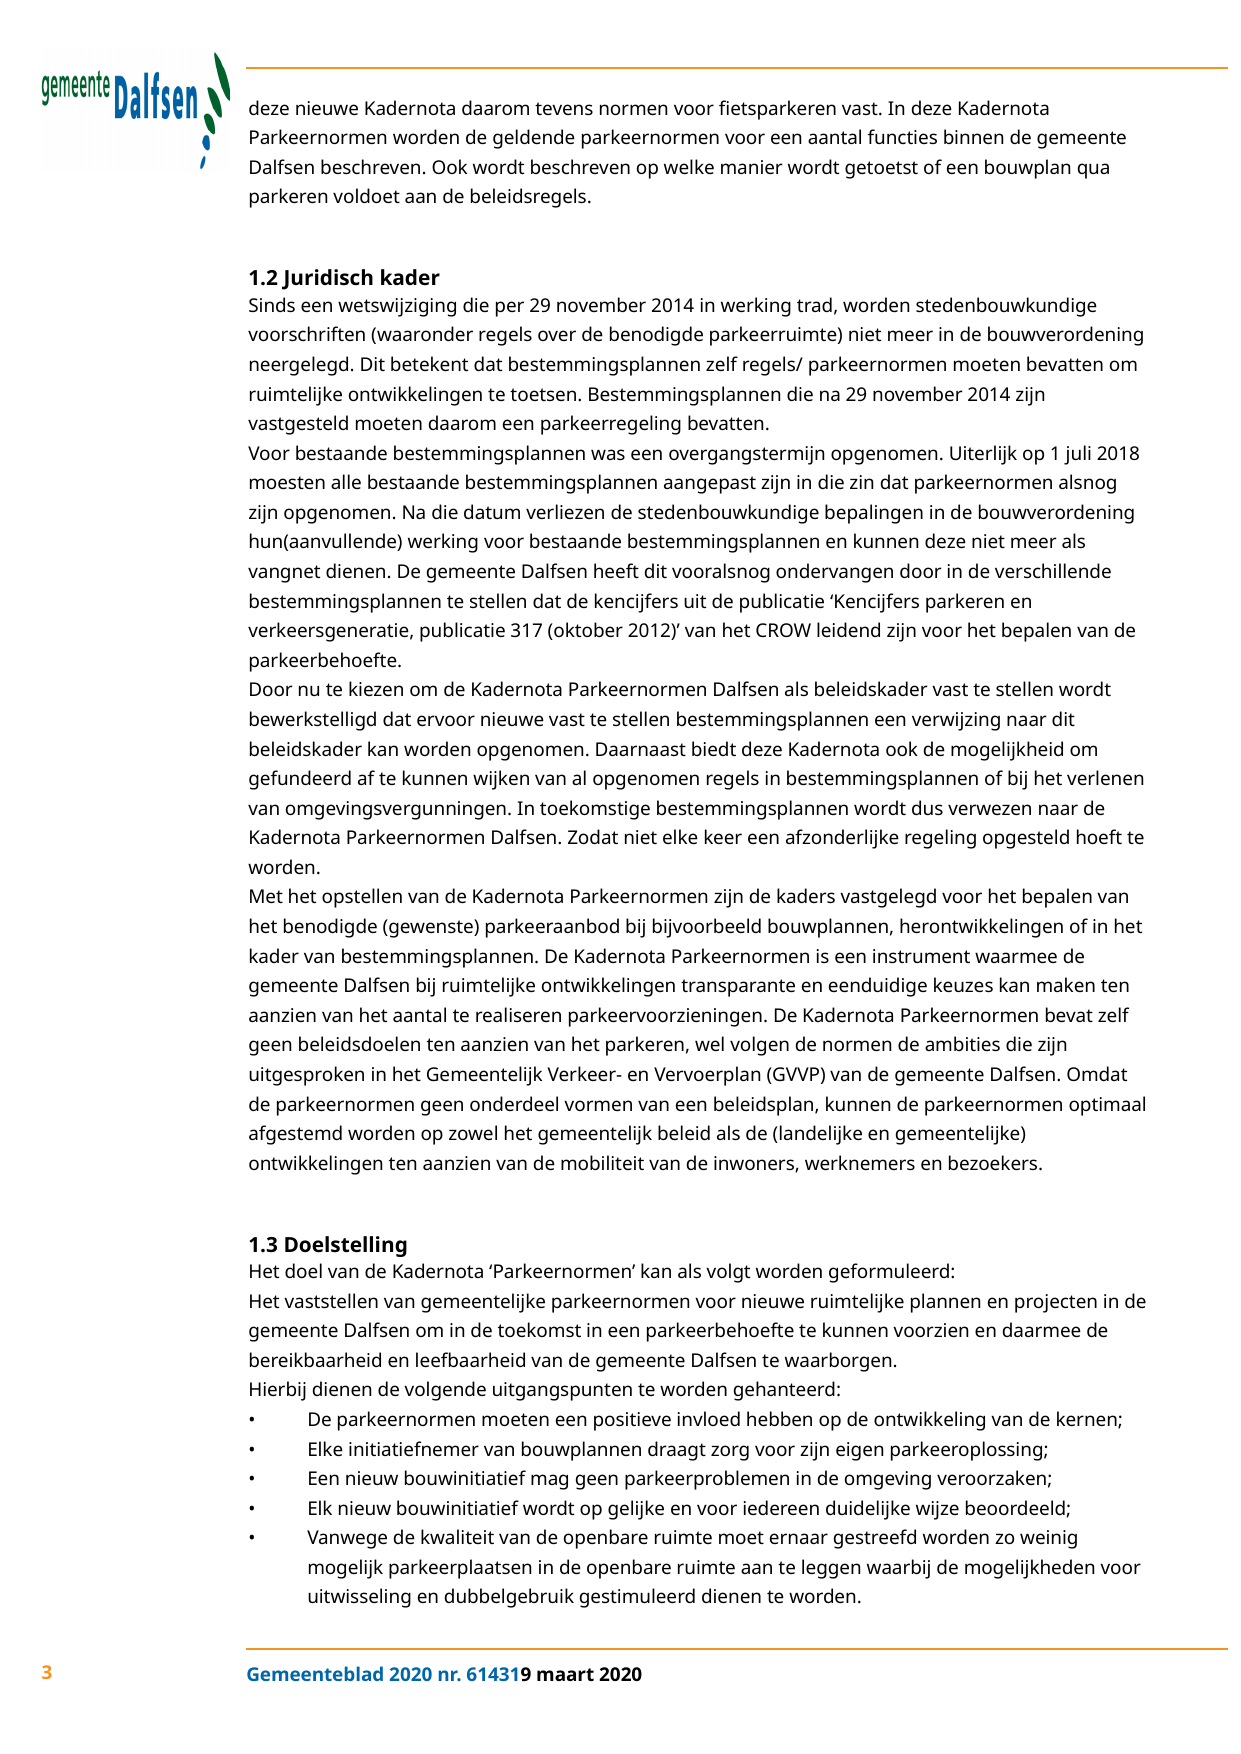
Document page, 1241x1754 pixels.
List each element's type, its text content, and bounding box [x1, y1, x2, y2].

list Een nieuw bouwinitiatief mag geen parkeerproblemen in de omgeving veroorzaken; [248, 1465, 1152, 1491]
text Voor bestaande bestemmingsplannen was een overgangstermijn opgenomen. Uiterlijk op 1 juli 2018 moesten alle bestaande bestemmingsplannen aangepast zijn in die zin dat parkeernormen alsnog zijn opgenomen. Na die datum verliezen de stedenbouwkundige bepalingen in de bouwverordening hun(aanvullende) werking voor bestaande bestemmingsplannen en kunnen deze niet meer als vangnet dienen. De gemeente Dalfsen heeft dit vooralsnog ondervangen door in de verschillende bestemmingsplannen te stellen dat de kencijfers uit de publicatie ‘Kencijfers parkeren en verkeersgeneratie, publicatie 317 (oktober 2012)’ van het CROW leidend zijn voor het bepalen van de parkeerbehoefte. [248, 440, 1152, 673]
text Het vaststellen van gemeentelijke parkeernormen voor nieuwe ruimtelijke plannen en projecten in de gemeente Dalfsen om in de toekomst in een parkeerbehoefte te kunnen voorzien en daarmee de bereikbaarheid en leefbaarheid van de gemeente Dalfsen te waarborgen. [248, 1288, 1152, 1373]
text 1.2 Juridisch kader [248, 263, 1152, 292]
text Met het opstellen van de Kadernota Parkeernormen zijn de kaders vastgelegd voor het bepalen van het benodigde (gewenste) parkeeraanbod bij bijvoorbeeld bouwplannen, herontwikkelingen of in het kader van bestemmingsplannen. De Kadernota Parkeernormen is een instrument waarmee de gemeente Dalfsen bij ruimtelijke ontwikkelingen transparante en eenduidige keuzes kan maken ten aanzien van het aantal te realiseren parkeervoorzieningen. De Kadernota Parkeernormen bevat zelf geen beleidsdoelen ten aanzien van het parkeren, wel volgen de normen de ambities die zijn uitgesproken in het Gemeentelijk Verkeer- en Vervoerplan (GVVP) van de gemeente Dalfsen. Omdat de parkeernormen geen onderdeel vormen van een beleidsplan, kunnen de parkeernormen optimaal afgestemd worden op zowel het gemeentelijk beleid als de (landelijke en gemeentelijke) ontwikkelingen ten aanzien van de mobiliteit van de inwoners, werknemers en bezoekers. [248, 884, 1152, 1176]
picture [41, 47, 231, 172]
list Elk nieuw bouwinitiatief wordt op gelijke en voor iedereen duidelijke wijze beoordeeld; [248, 1495, 1152, 1521]
list De parkeernormen moeten een positieve invloed hebben op de ontwikkeling van de kernen; [248, 1406, 1152, 1432]
text Hierbij dienen de volgende uitgangspunten te worden gehanteerd: [248, 1377, 1152, 1402]
text Door nu te kiezen om de Kadernota Parkeernormen Dalfsen als beleidskader vast te stellen wordt bewerkstelligd dat ervoor nieuwe vast te stellen bestemmingsplannen een verwijzing naar dit beleidskader kan worden opgenomen. Daarnaast biedt deze Kadernota ook de mogelijkheid om gefundeerd af te kunnen wijken van al opgenomen regels in bestemmingsplannen of bij het verlenen van omgevingsvergunningen. In toekomstige bestemmingsplannen wordt dus verwezen naar de Kadernota Parkeernormen Dalfsen. Zodat niet elke keer een afzonderlijke regeling opgesteld hoeft te worden. [248, 677, 1152, 880]
text 1.3 Doelstelling [248, 1230, 1152, 1258]
text Het doel van de Kadernota ‘Parkeernormen’ kan als volgt worden geformuleerd: [248, 1258, 1152, 1284]
text deze nieuwe Kadernota daarom tevens normen voor fietsparkeren vast. In deze Kadernota Parkeernormen worden de geldende parkeernormen voor een aantal functies binnen de gemeente Dalfsen beschreven. Ook wordt beschreven op welke manier wordt getoetst of een bouwplan qua parkeren voldoet aan de beleidsregels. [248, 95, 1152, 209]
list Vanwege de kwaliteit van de openbare ruimte moet ernaar gestreefd worden zo weinig mogelijk parkeerplaatsen in de openbare ruimte aan te leggen waarbij de mogelijkheden voor uitwisseling en dubbelgebruik gestimuleerd dienen te worden. [248, 1524, 1152, 1609]
list Elke initiatiefnemer van bouwplannen draagt zorg voor zijn eigen parkeeroplossing; [248, 1436, 1152, 1462]
text Sinds een wetswijziging die per 29 november 2014 in werking trad, worden stedenbouwkundige voorschriften (waaronder regels over de benodigde parkeerruimte) niet meer in de bouwverordening neergelegd. Dit betekent dat bestemmingsplannen zelf regels/ parkeernormen moeten bevatten om ruimtelijke ontwikkelingen te toetsen. Bestemmingsplannen die na 29 november 2014 zijn vastgesteld moeten daarom een parkeerregeling bevatten. [248, 292, 1152, 436]
